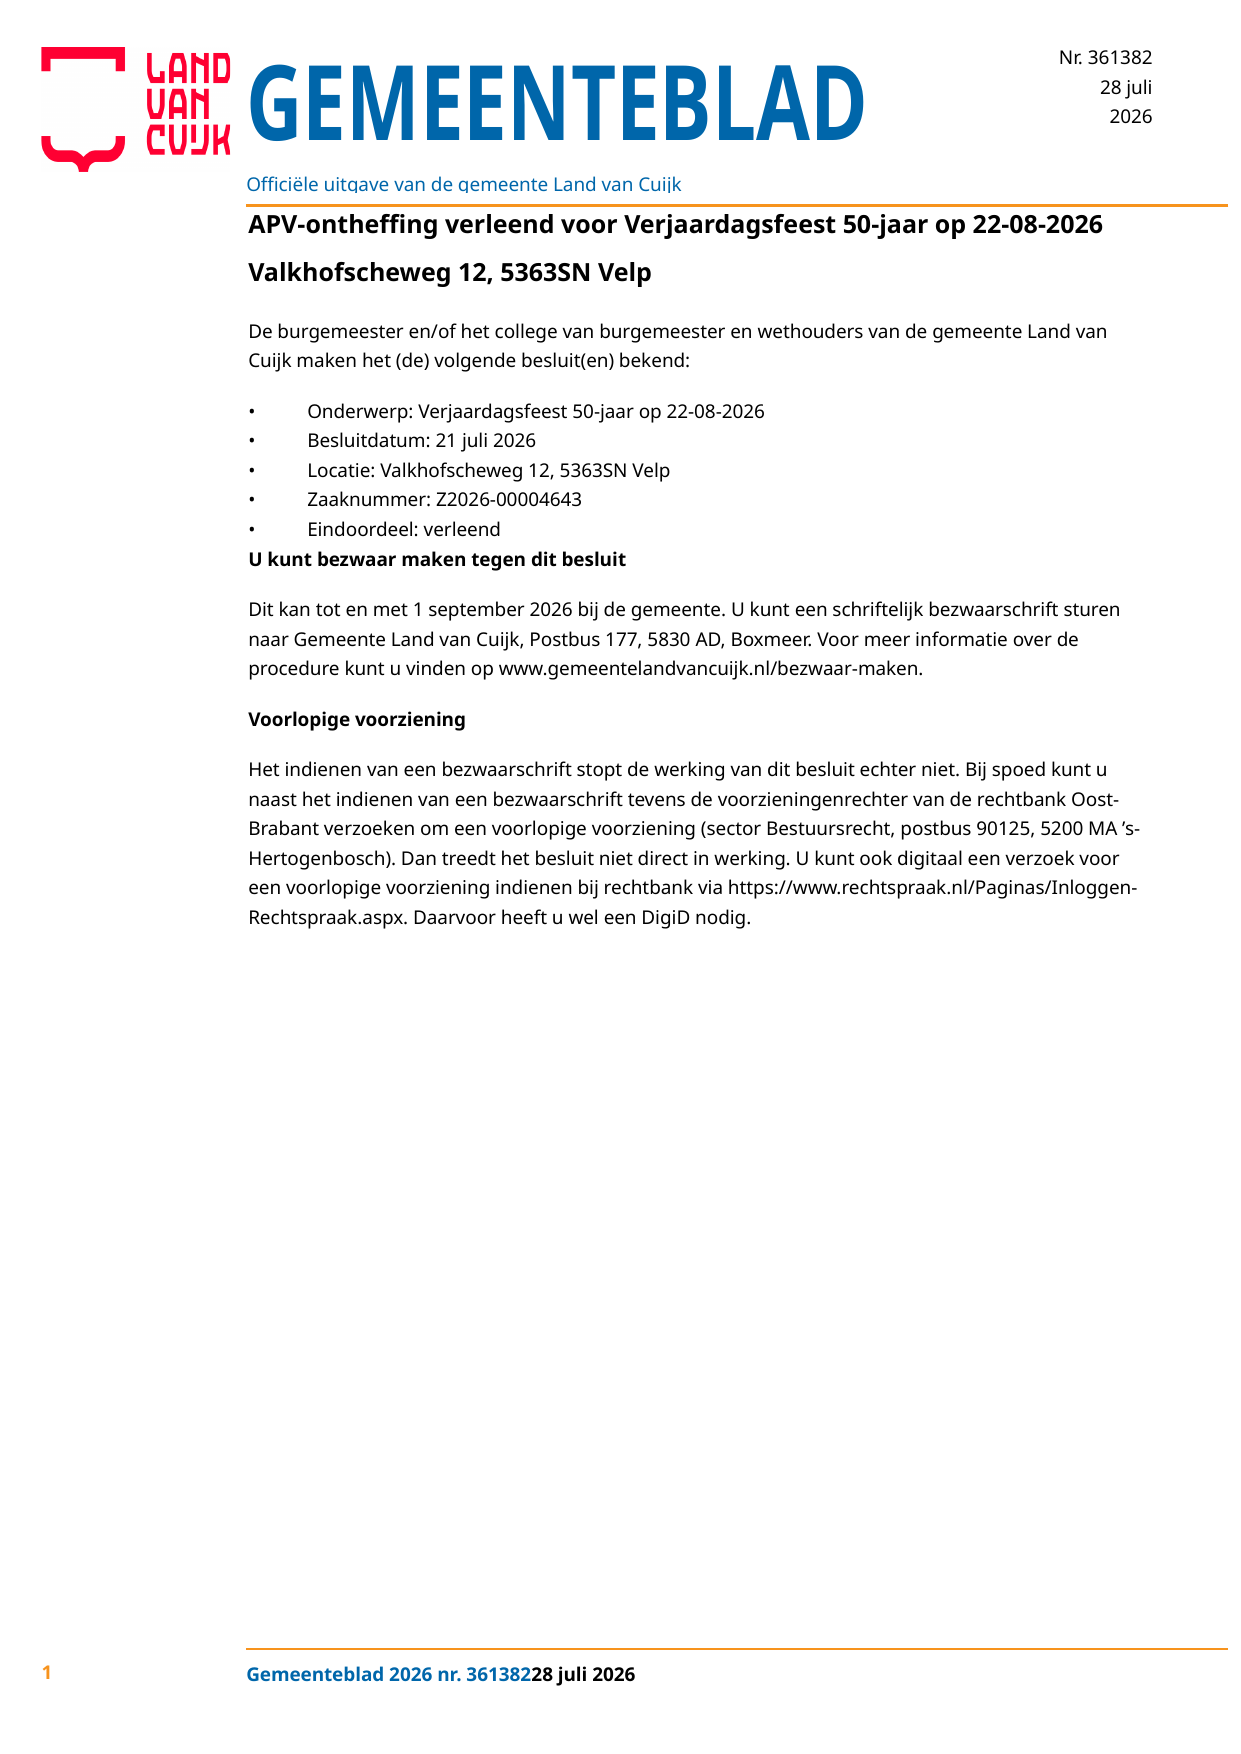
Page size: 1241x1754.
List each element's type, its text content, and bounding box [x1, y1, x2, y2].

text APV-ontheffing verleend voor Verjaardagsfeest 50-jaar op 22-08-2026 Valkhofscheweg 12, 5363SN Velp [248, 207, 1152, 288]
list Onderwerp: Verjaardagsfeest 50-jaar op 22-08-2026 [248, 398, 1152, 424]
text De burgemeester en/of het college van burgemeester en wethouders van de gemeente Land van Cuijk maken het (de) volgende besluit(en) bekend: [248, 318, 1152, 373]
list Besluitdatum: 21 juli 2026 [248, 427, 1152, 453]
text Voorlopige voorziening [248, 706, 1152, 732]
text U kunt bezwaar maken tegen dit besluit [248, 546, 1152, 572]
list Locatie: Valkhofscheweg 12, 5363SN Velp [248, 457, 1152, 483]
text Het indienen van een bezwaarschrift stopt de werking van dit besluit echter niet. Bij spoed kunt u naast het indienen van een bezwaarschrift tevens de voorzieningenrechter van de rechtbank Oost-Brabant verzoeken om een voorlopige voorziening (sector Bestuursrecht, postbus 90125, 5200 MA ’s-Hertogenbosch). Dan treedt het besluit niet direct in werking. U kunt ook digitaal een verzoek voor een voorlopige voorziening indienen bij rechtbank via https://www.rechtspraak.nl/Paginas/Inloggen-Rechtspraak.aspx. Daarvoor heeft u wel een DigiD nodig. [248, 756, 1152, 930]
list Zaaknummer: Z2026-00004643 [248, 487, 1152, 512]
picture [41, 47, 231, 172]
text Dit kan tot en met 1 september 2026 bij de gemeente. U kunt een schriftelijk bezwaarschrift sturen naar Gemeente Land van Cuijk, Postbus 177, 5830 AD, Boxmeer. Voor meer informatie over de procedure kunt u vinden op www.gemeentelandvancuijk.nl/bezwaar-maken. [248, 596, 1152, 681]
list Eindoordeel: verleend [248, 516, 1152, 542]
